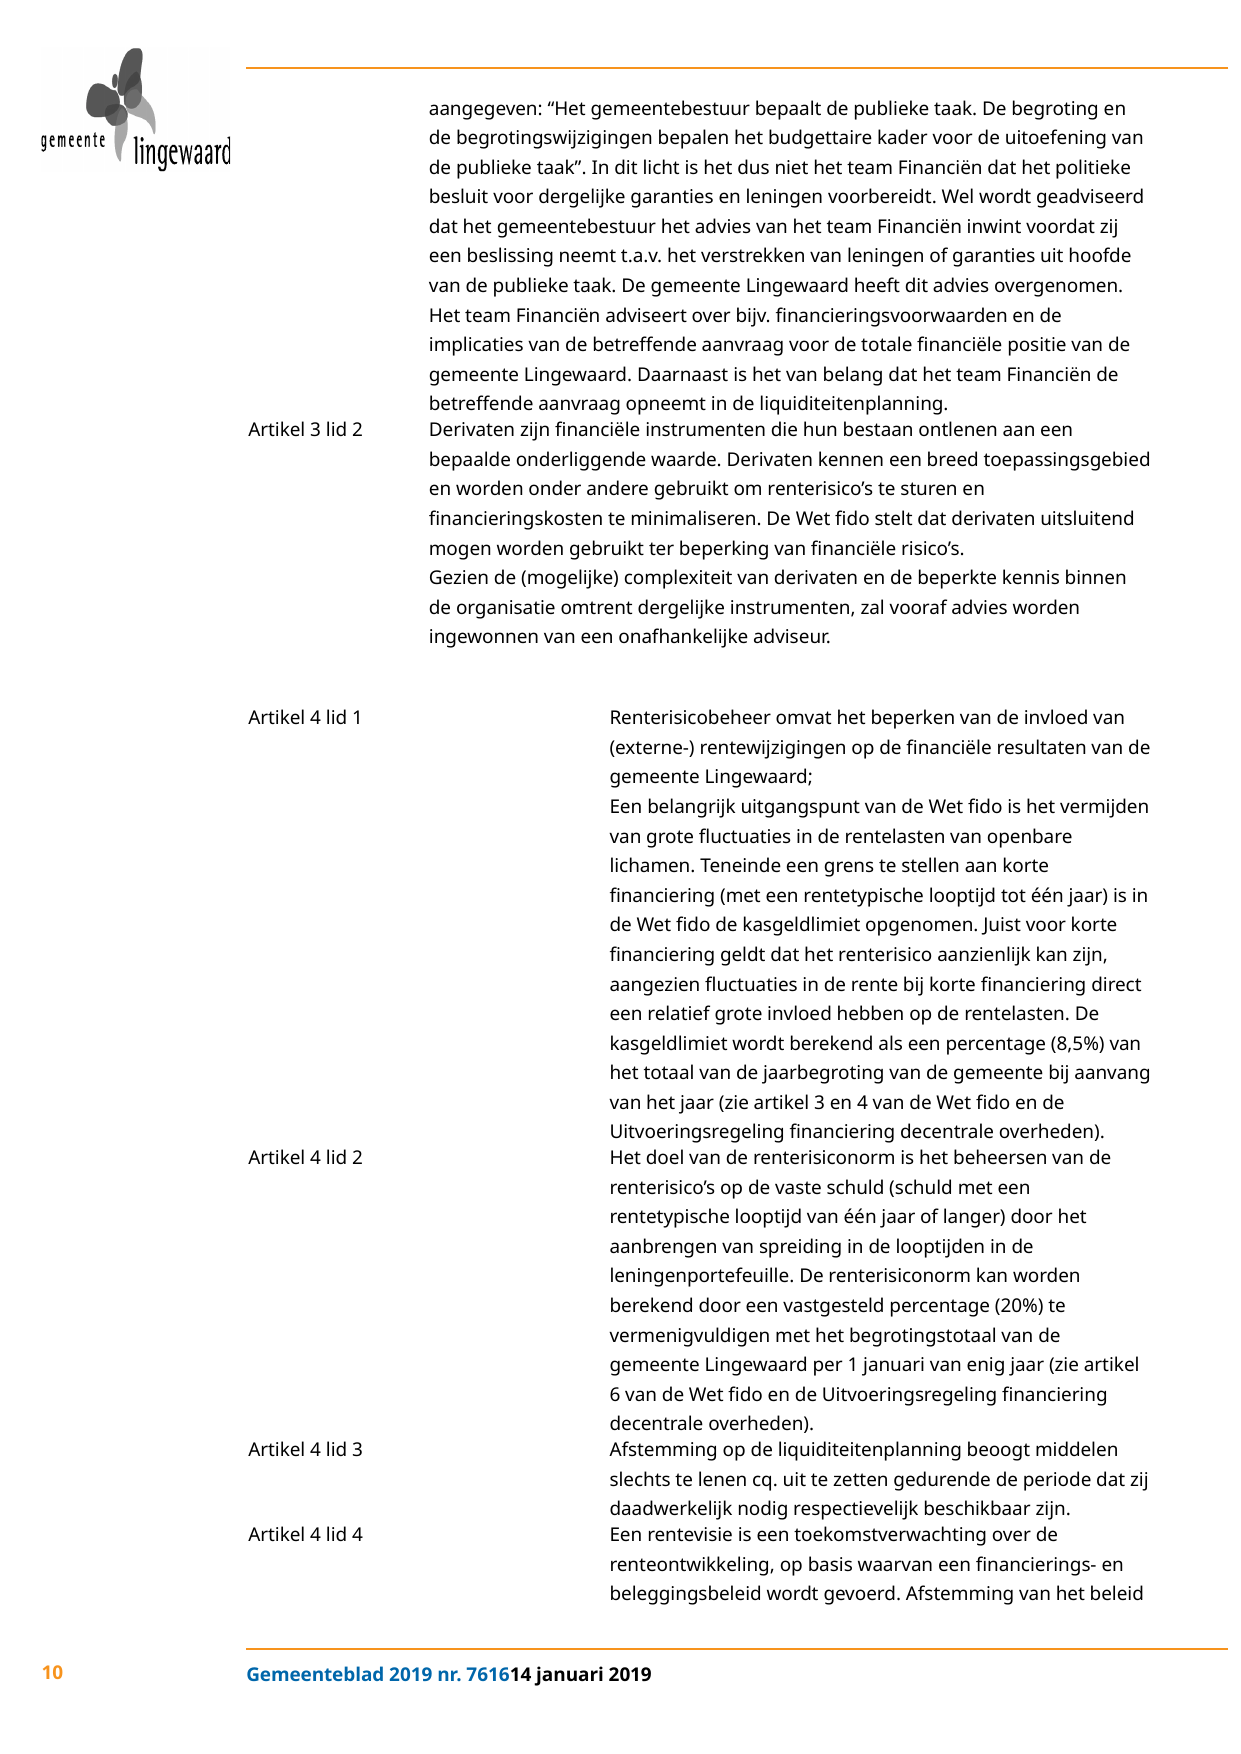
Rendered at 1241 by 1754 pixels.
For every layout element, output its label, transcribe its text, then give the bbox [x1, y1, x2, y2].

table_cell Renterisicobeheer omvat het beperken van de invloed van (externe-) rentewijzigingen op de financiële resultaten van de gemeente Lingewaard; Een belangrijk uitgangspunt van de Wet fido is het vermijden van grote fluctuaties in de rentelasten van openbare lichamen. Teneinde een grens te stellen aan korte financiering (met een rentetypische looptijd tot één jaar) is in de Wet fido de kasgeldlimiet opgenomen. Juist voor korte financiering geldt dat het renterisico aanzienlijk kan zijn, aangezien fluctuaties in de rente bij korte financiering direct een relatief grote invloed hebben op de rentelasten. De kasgeldlimiet wordt berekend als een percentage (8,5%) van het totaal van de jaarbegroting van de gemeente bij aanvang van het jaar (zie artikel 3 en 4 van de Wet fido en de Uitvoeringsregeling financiering decentrale overheden). [609, 705, 1152, 1144]
table_cell [248, 679, 429, 704]
table_cell Artikel 3 lid 2 [248, 416, 429, 679]
table_cell [429, 679, 1152, 704]
table_cell [248, 95, 429, 416]
picture [41, 47, 231, 172]
table_cell Een rentevisie is een toekomstverwachting over de renteontwikkeling, op basis waarvan een financierings- en beleggingsbeleid wordt gevoerd. Afstemming van het beleid [609, 1521, 1152, 1606]
table_cell Het doel van de renterisiconorm is het beheersen van de renterisico’s op de vaste schuld (schuld met een rentetypische looptijd van één jaar of langer) door het aanbrengen van spreiding in de looptijden in de leningenportefeuille. De renterisiconorm kan worden berekend door een vastgesteld percentage (20%) te vermenigvuldigen met het begrotingstotaal van de gemeente Lingewaard per 1 januari van enig jaar (zie artikel 6 van de Wet fido en de Uitvoeringsregeling financiering decentrale overheden). [609, 1144, 1152, 1436]
table_cell Artikel 4 lid 1 [248, 705, 609, 1144]
table_cell Artikel 4 lid 2 [248, 1144, 609, 1436]
table_cell Derivaten zijn financiële instrumenten die hun bestaan ontlenen aan een bepaalde onderliggende waarde. Derivaten kennen een breed toepassingsgebied en worden onder andere gebruikt om renterisico’s te sturen en financieringskosten te minimaliseren. De Wet fido stelt dat derivaten uitsluitend mogen worden gebruikt ter beperking van financiële risico’s. Gezien de (mogelijke) complexiteit van derivaten en de beperkte kennis binnen de organisatie omtrent dergelijke instrumenten, zal vooraf advies worden ingewonnen van een onafhankelijke adviseur. [429, 416, 1152, 679]
table_cell aangegeven: “Het gemeentebestuur bepaalt de publieke taak. De begroting en de begrotingswijzigingen bepalen het budgettaire kader voor de uitoefening van de publieke taak”. In dit licht is het dus niet het team Financiën dat het politieke besluit voor dergelijke garanties en leningen voorbereidt. Wel wordt geadviseerd dat het gemeentebestuur het advies van het team Financiën inwint voordat zij een beslissing neemt t.a.v. het verstrekken van leningen of garanties uit hoofde van de publieke taak. De gemeente Lingewaard heeft dit advies overgenomen. Het team Financiën adviseert over bijv. financieringsvoorwaarden en de implicaties van de betreffende aanvraag voor de totale financiële positie van de gemeente Lingewaard. Daarnaast is het van belang dat het team Financiën de betreffende aanvraag opneemt in de liquiditeitenplanning. [429, 95, 1152, 416]
table_cell Artikel 4 lid 3 [248, 1436, 609, 1521]
table_cell Artikel 4 lid 4 [248, 1521, 609, 1606]
table_cell Afstemming op de liquiditeitenplanning beoogt middelen slechts te lenen cq. uit te zetten gedurende de periode dat zij daadwerkelijk nodig respectievelijk beschikbaar zijn. [609, 1436, 1152, 1521]
